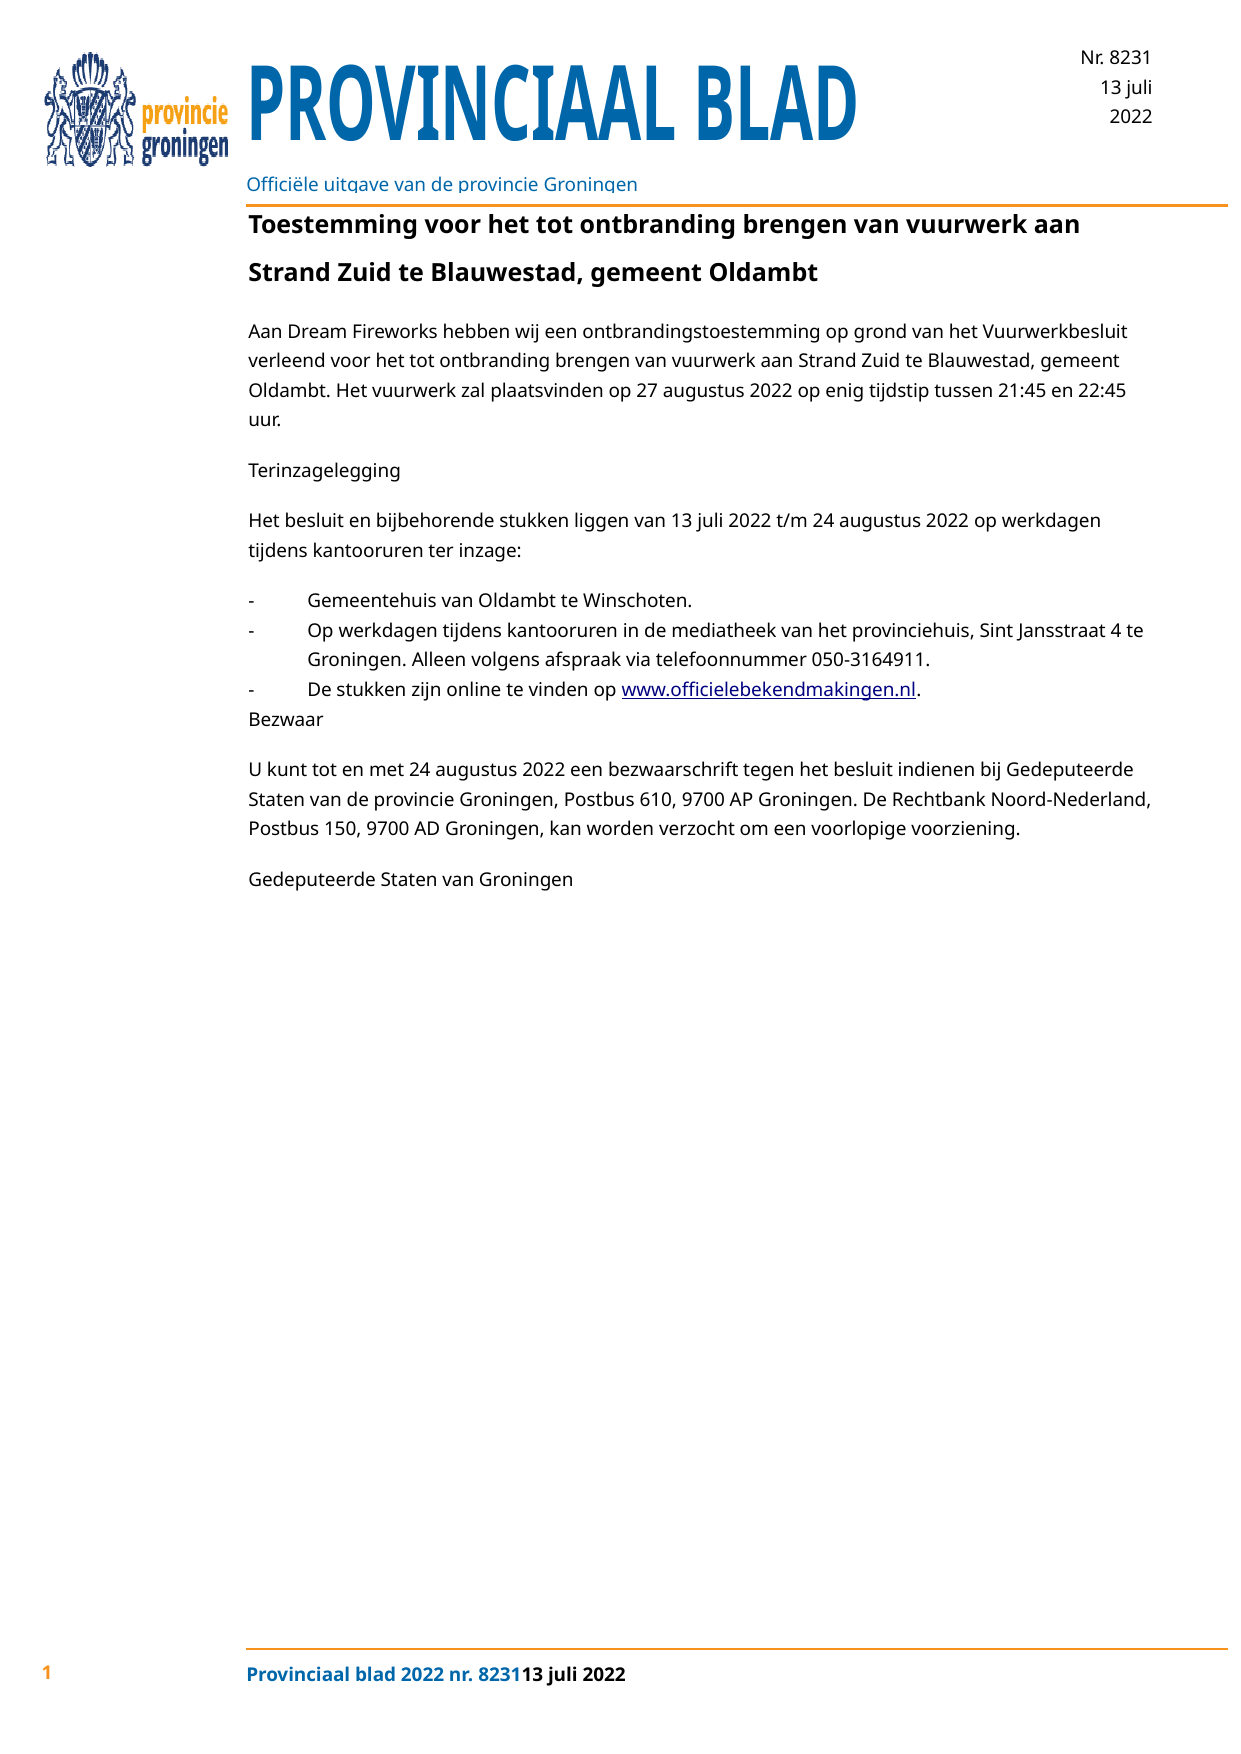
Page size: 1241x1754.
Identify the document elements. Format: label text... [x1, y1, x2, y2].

text U kunt tot en met 24 augustus 2022 een bezwaarschrift tegen het besluit indienen bij Gedeputeerde Staten van de provincie Groningen, Postbus 610, 9700 AP Groningen. De Rechtbank Noord-Nederland, Postbus 150, 9700 AD Groningen, kan worden verzocht om een voorlopige voorziening. [248, 756, 1152, 841]
list De stukken zijn online te vinden op www.officielebekendmakingen.nl. [248, 676, 1152, 702]
list Op werkdagen tijdens kantooruren in de mediatheek van het provinciehuis, Sint Jansstraat 4 te Groningen. Alleen volgens afspraak via telefoonnummer 050-3164911. [248, 617, 1152, 672]
text Bezwaar [248, 706, 1152, 732]
text Gedeputeerde Staten van Groningen [248, 866, 1152, 892]
text Het besluit en bijbehorende stukken liggen van 13 juli 2022 t/m 24 augustus 2022 op werkdagen tijdens kantooruren ter inzage: [248, 507, 1152, 563]
text Terinzagelegging [248, 457, 1152, 483]
picture [41, 47, 231, 172]
text Toestemming voor het tot ontbranding brengen van vuurwerk aan Strand Zuid te Blauwestad, gemeent Oldambt [248, 207, 1152, 288]
text Aan Dream Fireworks hebben wij een ontbrandingstoestemming op grond van het Vuurwerkbesluit verleend voor het tot ontbranding brengen van vuurwerk aan Strand Zuid te Blauwestad, gemeent Oldambt. Het vuurwerk zal plaatsvinden op 27 augustus 2022 op enig tijdstip tussen 21:45 en 22:45 uur. [248, 318, 1152, 432]
list Gemeentehuis van Oldambt te Winschoten. [248, 587, 1152, 613]
